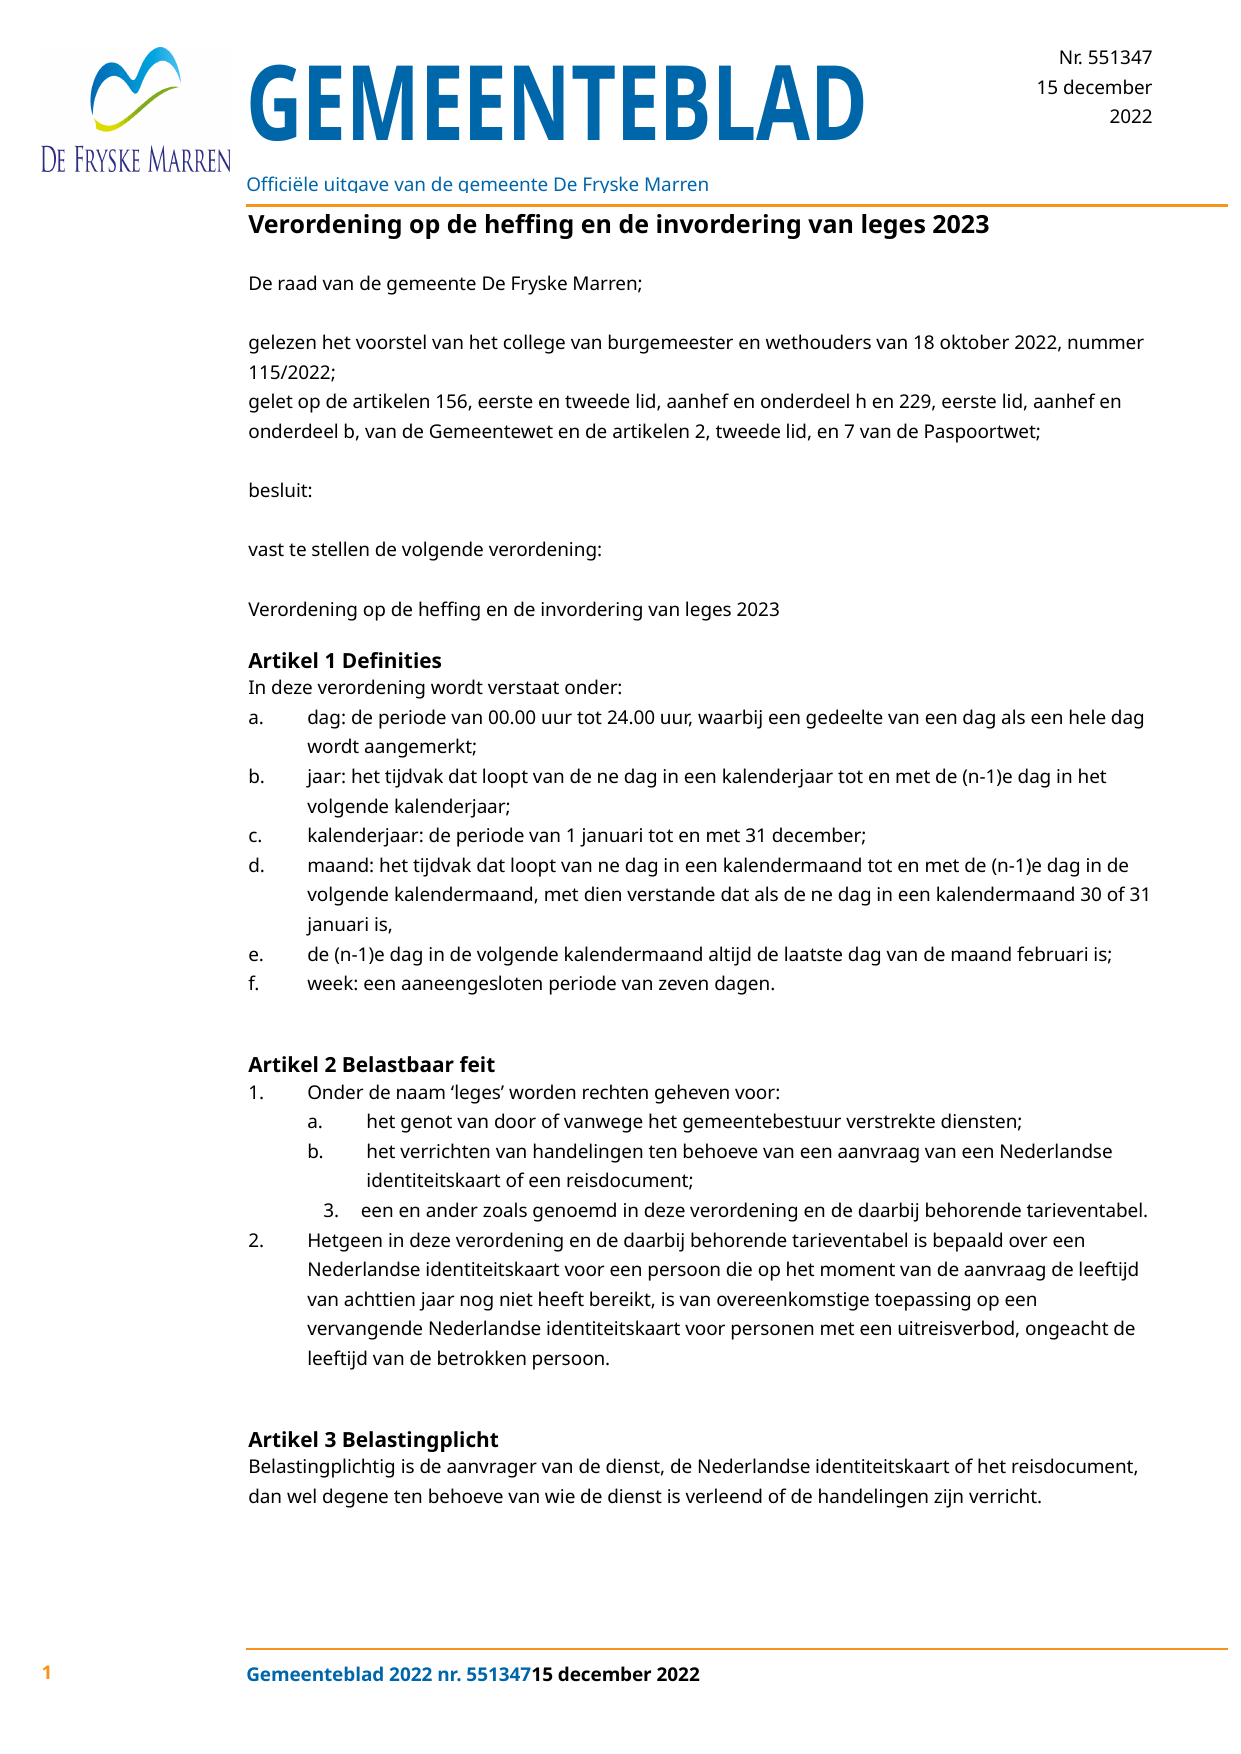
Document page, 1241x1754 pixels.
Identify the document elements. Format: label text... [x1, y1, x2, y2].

text gelezen het voorstel van het college van burgemeester en wethouders van 18 oktober 2022, nummer 115/2022; [248, 329, 1152, 385]
text gelet op de artikelen 156, eerste en tweede lid, aanhef en onderdeel h en 229, eerste lid, aanhef en onderdeel b, van de Gemeentewet en de artikelen 2, tweede lid, en 7 van de Paspoortwet; [248, 389, 1152, 444]
text In deze verordening wordt verstaat onder: [248, 674, 1152, 700]
list het verrichten van handelingen ten behoeve van een aanvraag van een Nederlandse identiteitskaart of een reisdocument; [307, 1138, 1152, 1193]
text Artikel 2 Belastbaar feit [248, 1050, 1152, 1079]
text vast te stellen de volgende verordening: [248, 537, 1152, 562]
text Artikel 1 Definities [248, 646, 1152, 674]
text De raad van de gemeente De Fryske Marren; [248, 270, 1152, 296]
list dag: de periode van 00.00 uur tot 24.00 uur, waarbij een gedeelte van een dag als een hele dag wordt aangemerkt; [248, 704, 1152, 759]
text Verordening op de heffing en de invordering van leges 2023 [248, 207, 1152, 241]
text Artikel 3 Belastingplicht [248, 1425, 1152, 1453]
text besluit: [248, 477, 1152, 503]
picture [41, 47, 231, 172]
list Onder de naam ‘leges’ worden rechten geheven voor: [248, 1079, 1152, 1104]
text Verordening op de heffing en de invordering van leges 2023 [248, 596, 1152, 621]
list maand: het tijdvak dat loopt van ne dag in een kalendermaand tot en met de (n-1)e dag in de volgende kalendermaand, met dien verstande dat als de ne dag in een kalendermaand 30 of 31 januari is, [248, 852, 1152, 937]
list kalenderjaar: de periode van 1 januari tot en met 31 december; [248, 822, 1152, 848]
list het genot van door of vanwege het gemeentebestuur verstrekte diensten; [307, 1108, 1152, 1134]
list jaar: het tijdvak dat loopt van de ne dag in een kalenderjaar tot en met de (n-1)e dag in het volgende kalenderjaar; [248, 763, 1152, 819]
list Hetgeen in deze verordening en de daarbij behorende tarieventabel is bepaald over een Nederlandse identiteitskaart voor een persoon die op het moment van de aanvraag de leeftijd van achttien jaar nog niet heeft bereikt, is van overeenkomstige toepassing op een vervangende Nederlandse identiteitskaart voor personen met een uitreisverbod, ongeacht de leeftijd van de betrokken persoon. [248, 1227, 1152, 1371]
list een en ander zoals genoemd in deze verordening en de daarbij behorende tarieventabel. [323, 1197, 1152, 1223]
list week: een aaneengesloten periode van zeven dagen. [248, 970, 1152, 996]
text Belastingplichtig is de aanvrager van de dienst, de Nederlandse identiteitskaart of het reisdocument, dan wel degene ten behoeve van wie de dienst is verleend of de handelingen zijn verricht. [248, 1453, 1152, 1509]
list de (n-1)e dag in de volgende kalendermaand altijd de laatste dag van de maand februari is; [248, 941, 1152, 967]
